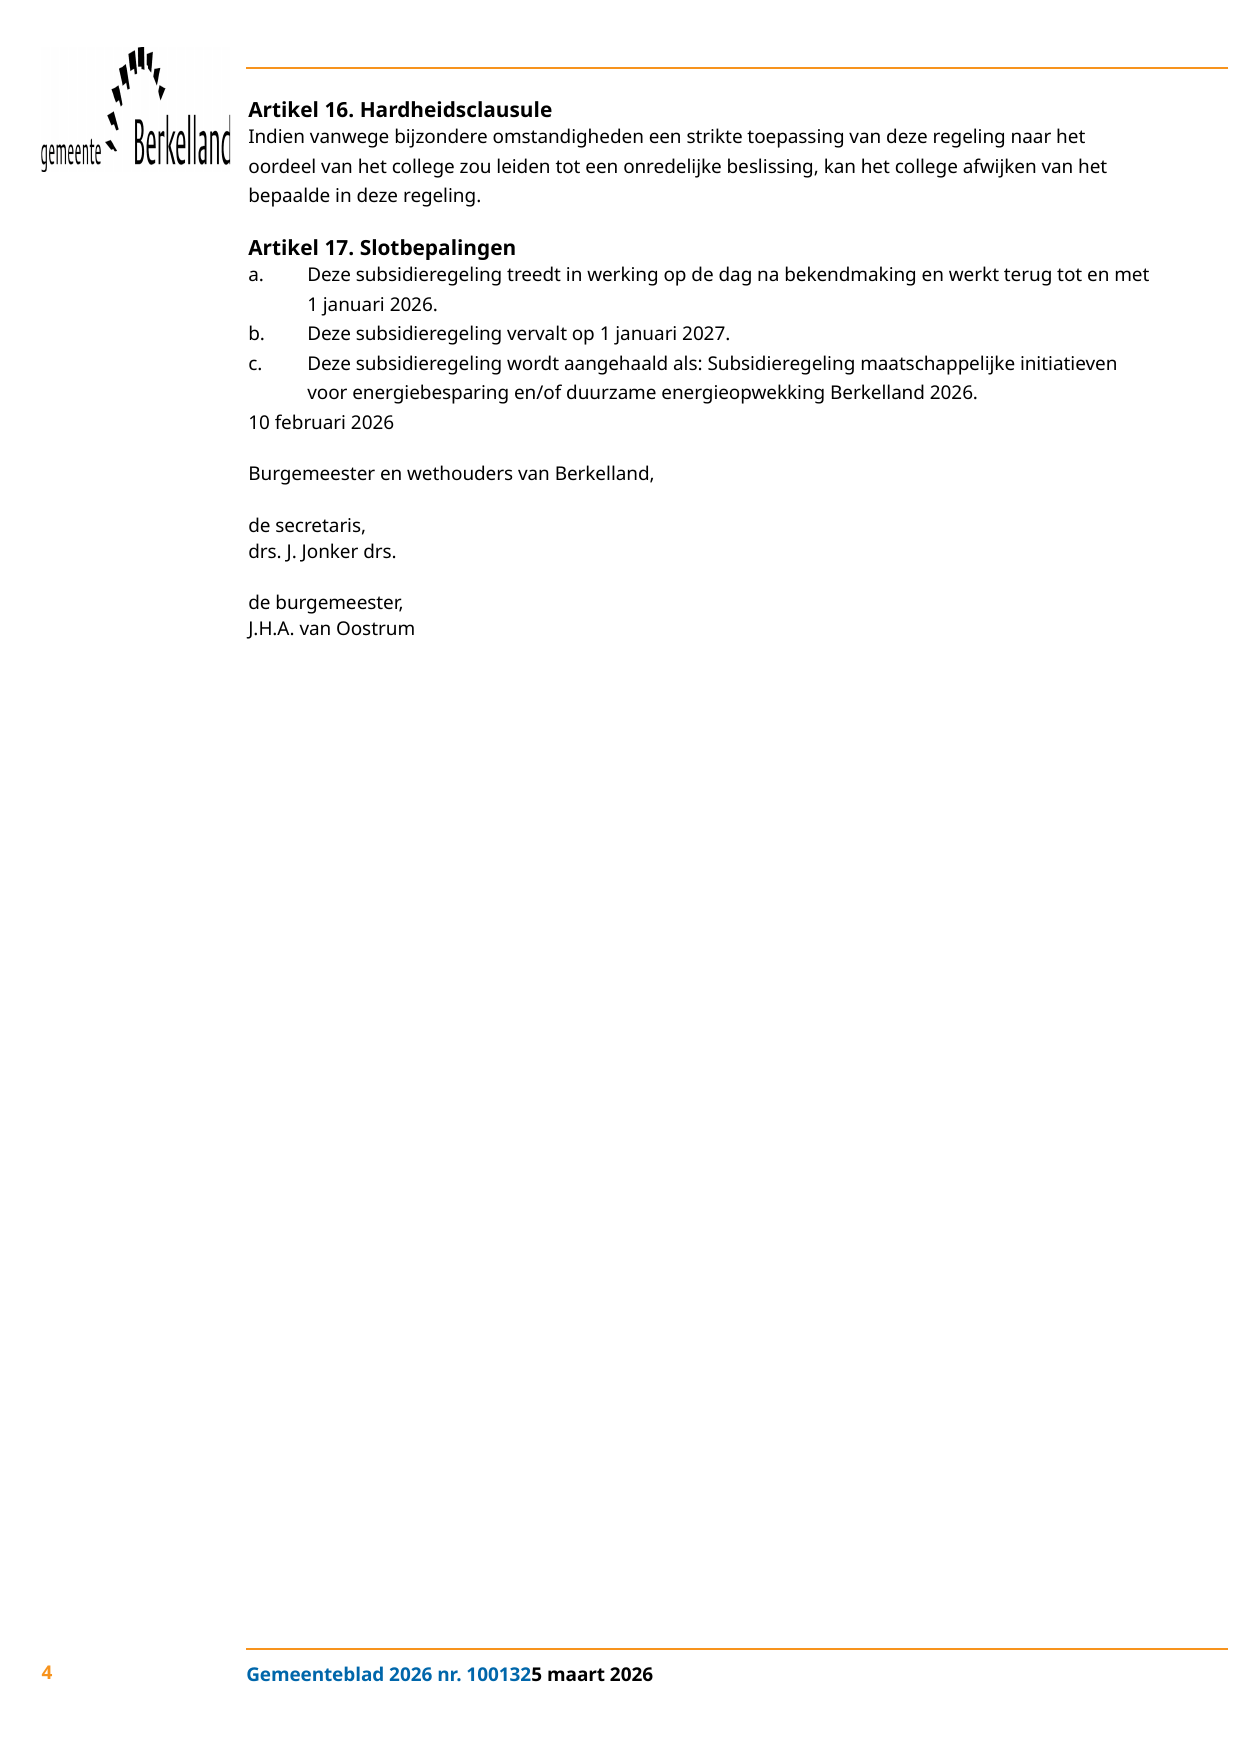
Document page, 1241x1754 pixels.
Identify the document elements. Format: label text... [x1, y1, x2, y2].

text 10 februari 2026 [248, 409, 1152, 435]
text de burgemeester, [248, 589, 1152, 615]
text drs. J. Jonker drs. [248, 538, 1152, 563]
text de secretaris, [248, 512, 1152, 538]
picture [41, 47, 231, 172]
text Artikel 16. Hardheidsclausule [248, 95, 1152, 123]
list Deze subsidieregeling vervalt op 1 januari 2027. [248, 320, 1152, 346]
text Artikel 17. Slotbepalingen [248, 233, 1152, 261]
list Deze subsidieregeling wordt aangehaald als: Subsidieregeling maatschappelijke initiatieven voor energiebesparing en/of duurzame energieopwekking Berkelland 2026. [248, 350, 1152, 405]
text J.H.A. van Oostrum [248, 615, 1152, 641]
text Burgemeester en wethouders van Berkelland, [248, 461, 1152, 486]
text Indien vanwege bijzondere omstandigheden een strikte toepassing van deze regeling naar het oordeel van het college zou leiden tot een onredelijke beslissing, kan het college afwijken van het bepaalde in deze regeling. [248, 123, 1152, 208]
list Deze subsidieregeling treedt in werking op de dag na bekendmaking en werkt terug tot en met 1 januari 2026. [248, 261, 1152, 317]
